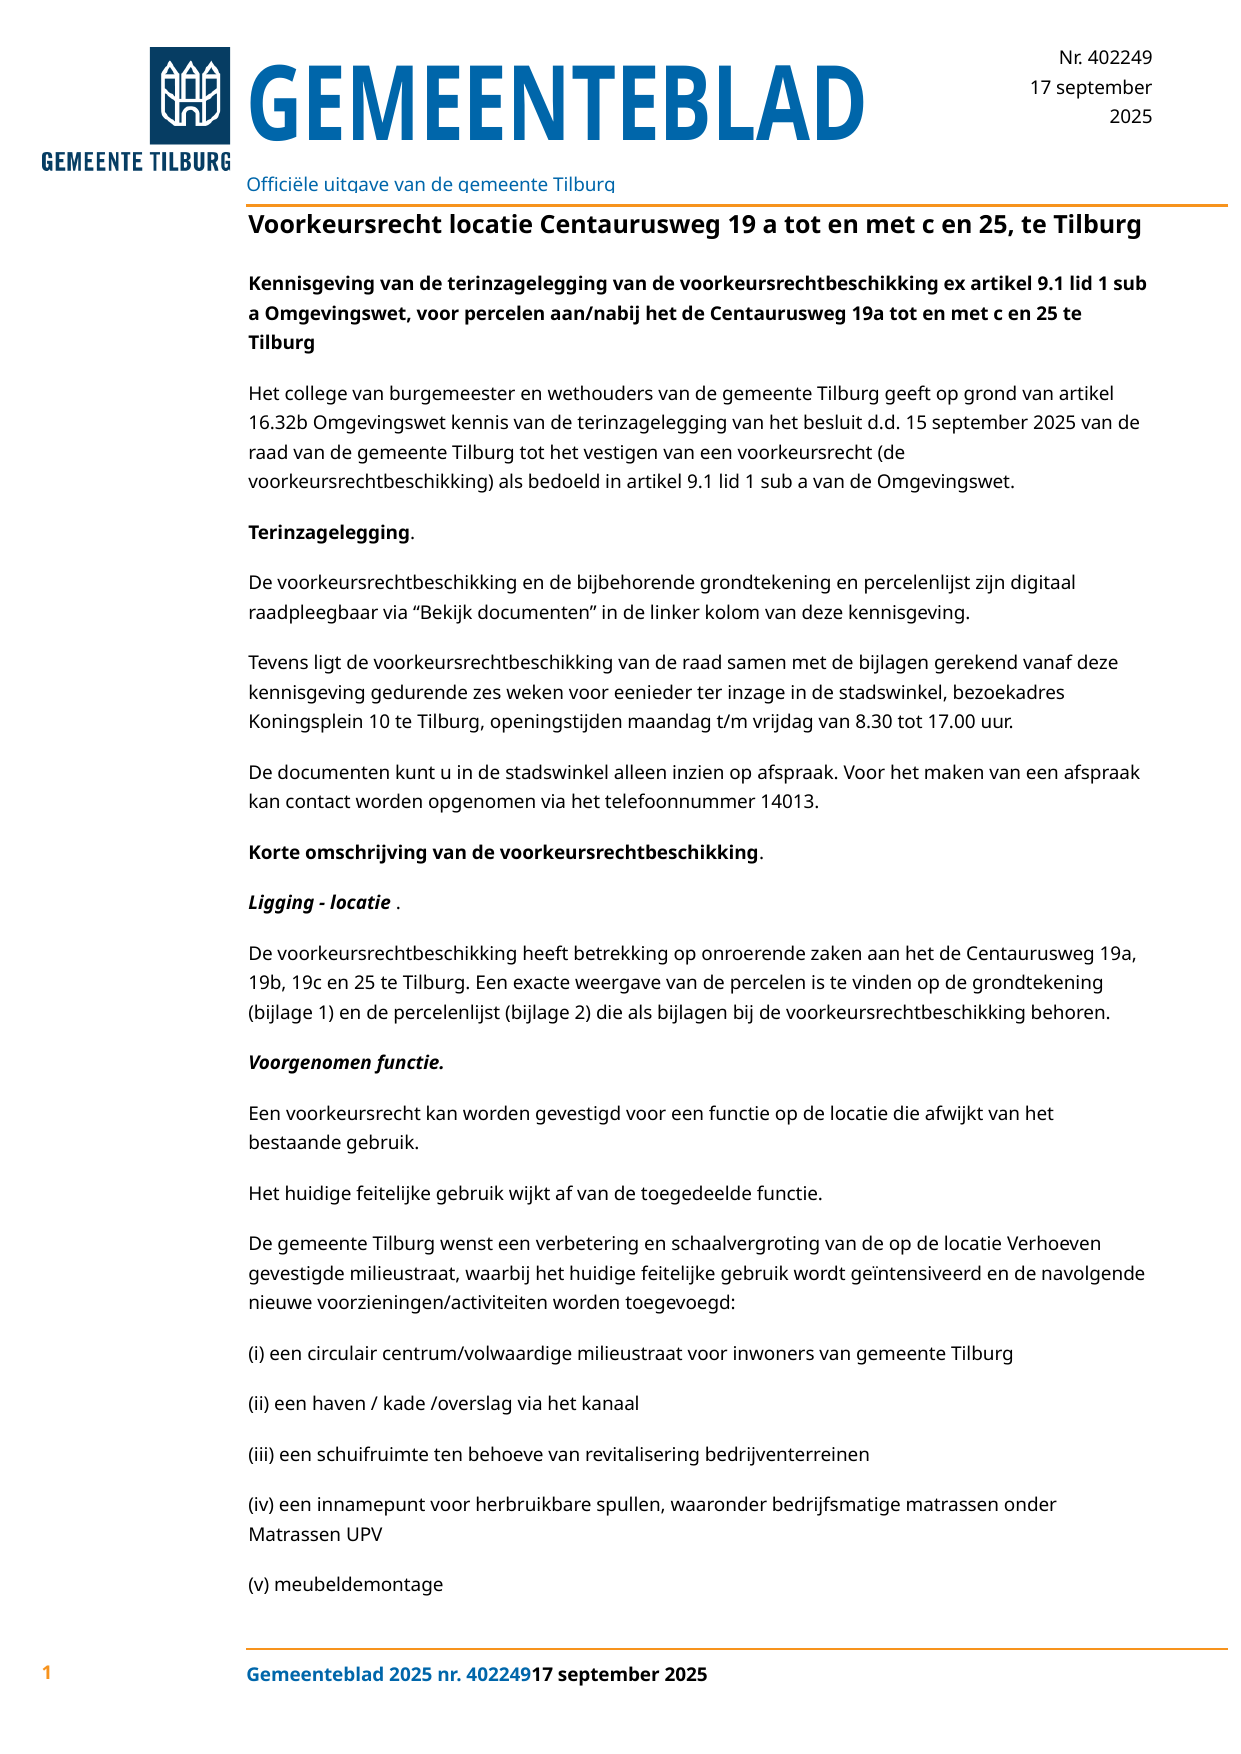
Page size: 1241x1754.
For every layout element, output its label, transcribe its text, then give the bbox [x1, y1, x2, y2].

text Een voorkeursrecht kan worden gevestigd voor een functie op de locatie die afwijkt van het bestaande gebruik. [248, 1100, 1152, 1155]
text Tevens ligt de voorkeursrechtbeschikking van de raad samen met de bijlagen gerekend vanaf deze kennisgeving gedurende zes weken voor eenieder ter inzage in de stadswinkel, bezoekadres Koningsplein 10 te Tilburg, openingstijden maandag t/m vrijdag van 8.30 tot 17.00 uur. [248, 649, 1152, 734]
text (ii) een haven / kade /overslag via het kanaal [248, 1390, 1152, 1416]
text Voorkeursrecht locatie Centaurusweg 19 a tot en met c en 25, te Tilburg [248, 207, 1152, 241]
text De documenten kunt u in de stadswinkel alleen inzien op afspraak. Voor het maken van een afspraak kan contact worden opgenomen via het telefoonnummer 14013. [248, 759, 1152, 814]
text (iii) een schuifruimte ten behoeve van revitalisering bedrijventerreinen [248, 1441, 1152, 1466]
text De gemeente Tilburg wenst een verbetering en schaalvergroting van de op de locatie Verhoeven gevestigde milieustraat, waarbij het huidige feitelijke gebruik wordt geïntensiveerd en de navolgende nieuwe voorzieningen/activiteiten worden toegevoegd: [248, 1230, 1152, 1315]
text De voorkeursrechtbeschikking en de bijbehorende grondtekening en percelenlijst zijn digitaal raadpleegbaar via “Bekijk documenten” in de linker kolom van deze kennisgeving. [248, 569, 1152, 625]
text Korte omschrijving van de voorkeursrechtbeschikking. [248, 839, 1152, 865]
text Het college van burgemeester en wethouders van de gemeente Tilburg geeft op grond van artikel 16.32b Omgevingswet kennis van de terinzagelegging van het besluit d.d. 15 september 2025 van de raad van de gemeente Tilburg tot het vestigen van een voorkeursrecht (de voorkeursrechtbeschikking) als bedoeld in artikel 9.1 lid 1 sub a van de Omgevingswet. [248, 380, 1152, 494]
text Terinzagelegging. [248, 519, 1152, 545]
text Kennisgeving van de terinzagelegging van de voorkeursrechtbeschikking ex artikel 9.1 lid 1 sub a Omgevingswet, voor percelen aan/nabij het de Centaurusweg 19a tot en met c en 25 te Tilburg [248, 270, 1152, 355]
text Ligging - locatie . [248, 889, 1152, 915]
text (iv) een innamepunt voor herbruikbare spullen, waaronder bedrijfsmatige matrassen onder Matrassen UPV [248, 1491, 1152, 1546]
text De voorkeursrechtbeschikking heeft betrekking op onroerende zaken aan het de Centaurusweg 19a, 19b, 19c en 25 te Tilburg. Een exacte weergave van de percelen is te vinden op de grondtekening (bijlage 1) en de percelenlijst (bijlage 2) die als bijlagen bij de voorkeursrechtbeschikking behoren. [248, 940, 1152, 1025]
text Voorgenomen functie. [248, 1049, 1152, 1075]
text Het huidige feitelijke gebruik wijkt af van de toegedeelde functie. [248, 1180, 1152, 1206]
picture [41, 47, 231, 172]
text (i) een circulair centrum/volwaardige milieustraat voor inwoners van gemeente Tilburg [248, 1340, 1152, 1366]
text (v) meubeldemontage [248, 1571, 1152, 1597]
